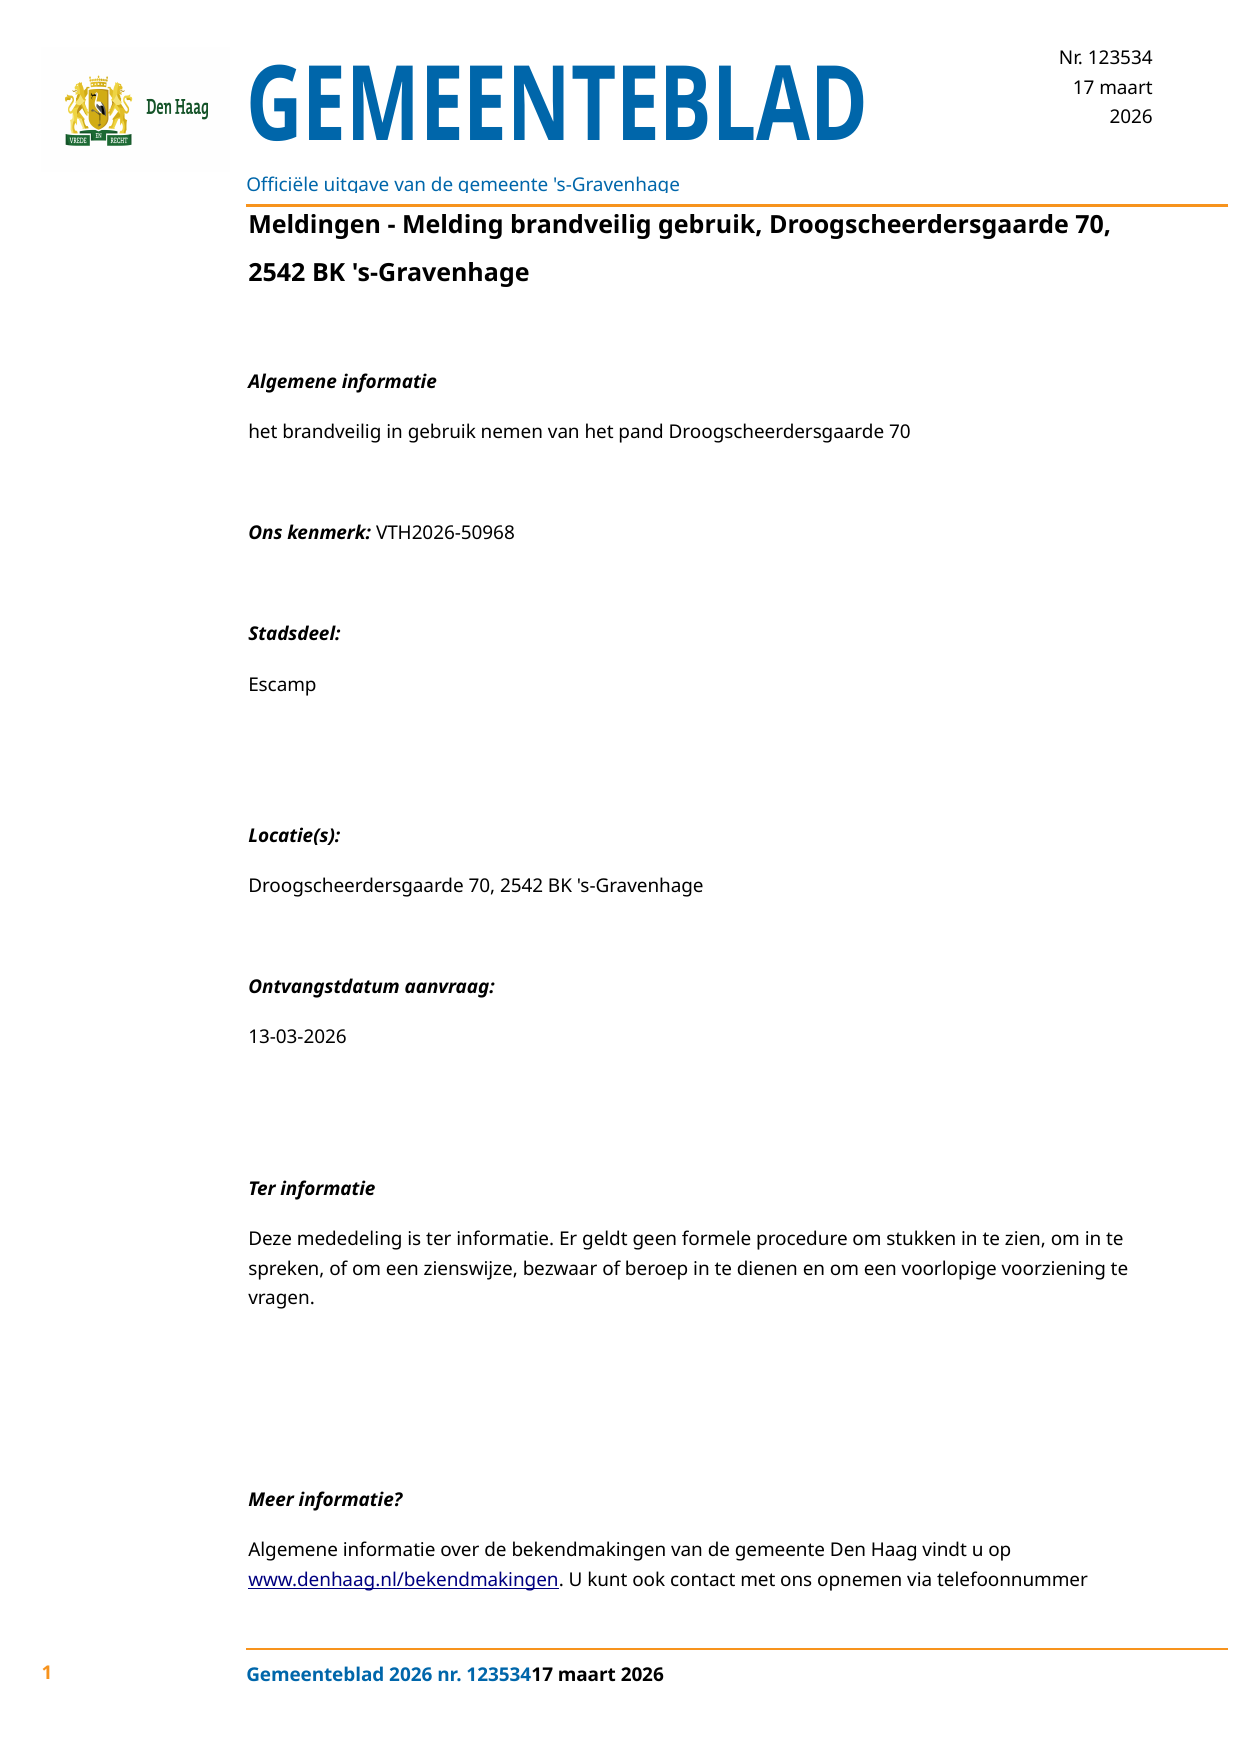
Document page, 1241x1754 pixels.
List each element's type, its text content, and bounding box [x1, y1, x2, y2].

text Deze mededeling is ter informatie. Er geldt geen formele procedure om stukken in te zien, om in te spreken, of om een zienswijze, bezwaar of beroep in te dienen en om een voorlopige voorziening te vragen. [248, 1225, 1152, 1310]
text Algemene informatie [248, 368, 1152, 394]
text Algemene informatie over de bekendmakingen van de gemeente Den Haag vindt u op www.denhaag.nl/bekendmakingen. U kunt ook contact met ons opnemen via telefoonnummer [248, 1537, 1152, 1592]
text Ter informatie [248, 1175, 1152, 1201]
text het brandveilig in gebruik nemen van het pand Droogscheerdersgaarde 70 [248, 419, 1152, 444]
text Ons kenmerk: VTH2026-50968 [248, 519, 1152, 545]
text Locatie(s): [248, 822, 1152, 848]
text Stadsdeel: [248, 620, 1152, 646]
text Escamp [248, 671, 1152, 697]
text Meldingen - Melding brandveilig gebruik, Droogscheerdersgaarde 70, 2542 BK 's-Gravenhage [248, 207, 1152, 288]
text 13-03-2026 [248, 1024, 1152, 1049]
text Droogscheerdersgaarde 70, 2542 BK 's-Gravenhage [248, 872, 1152, 898]
text Meer informatie? [248, 1486, 1152, 1512]
picture [41, 47, 231, 172]
text Ontvangstdatum aanvraag: [248, 973, 1152, 999]
